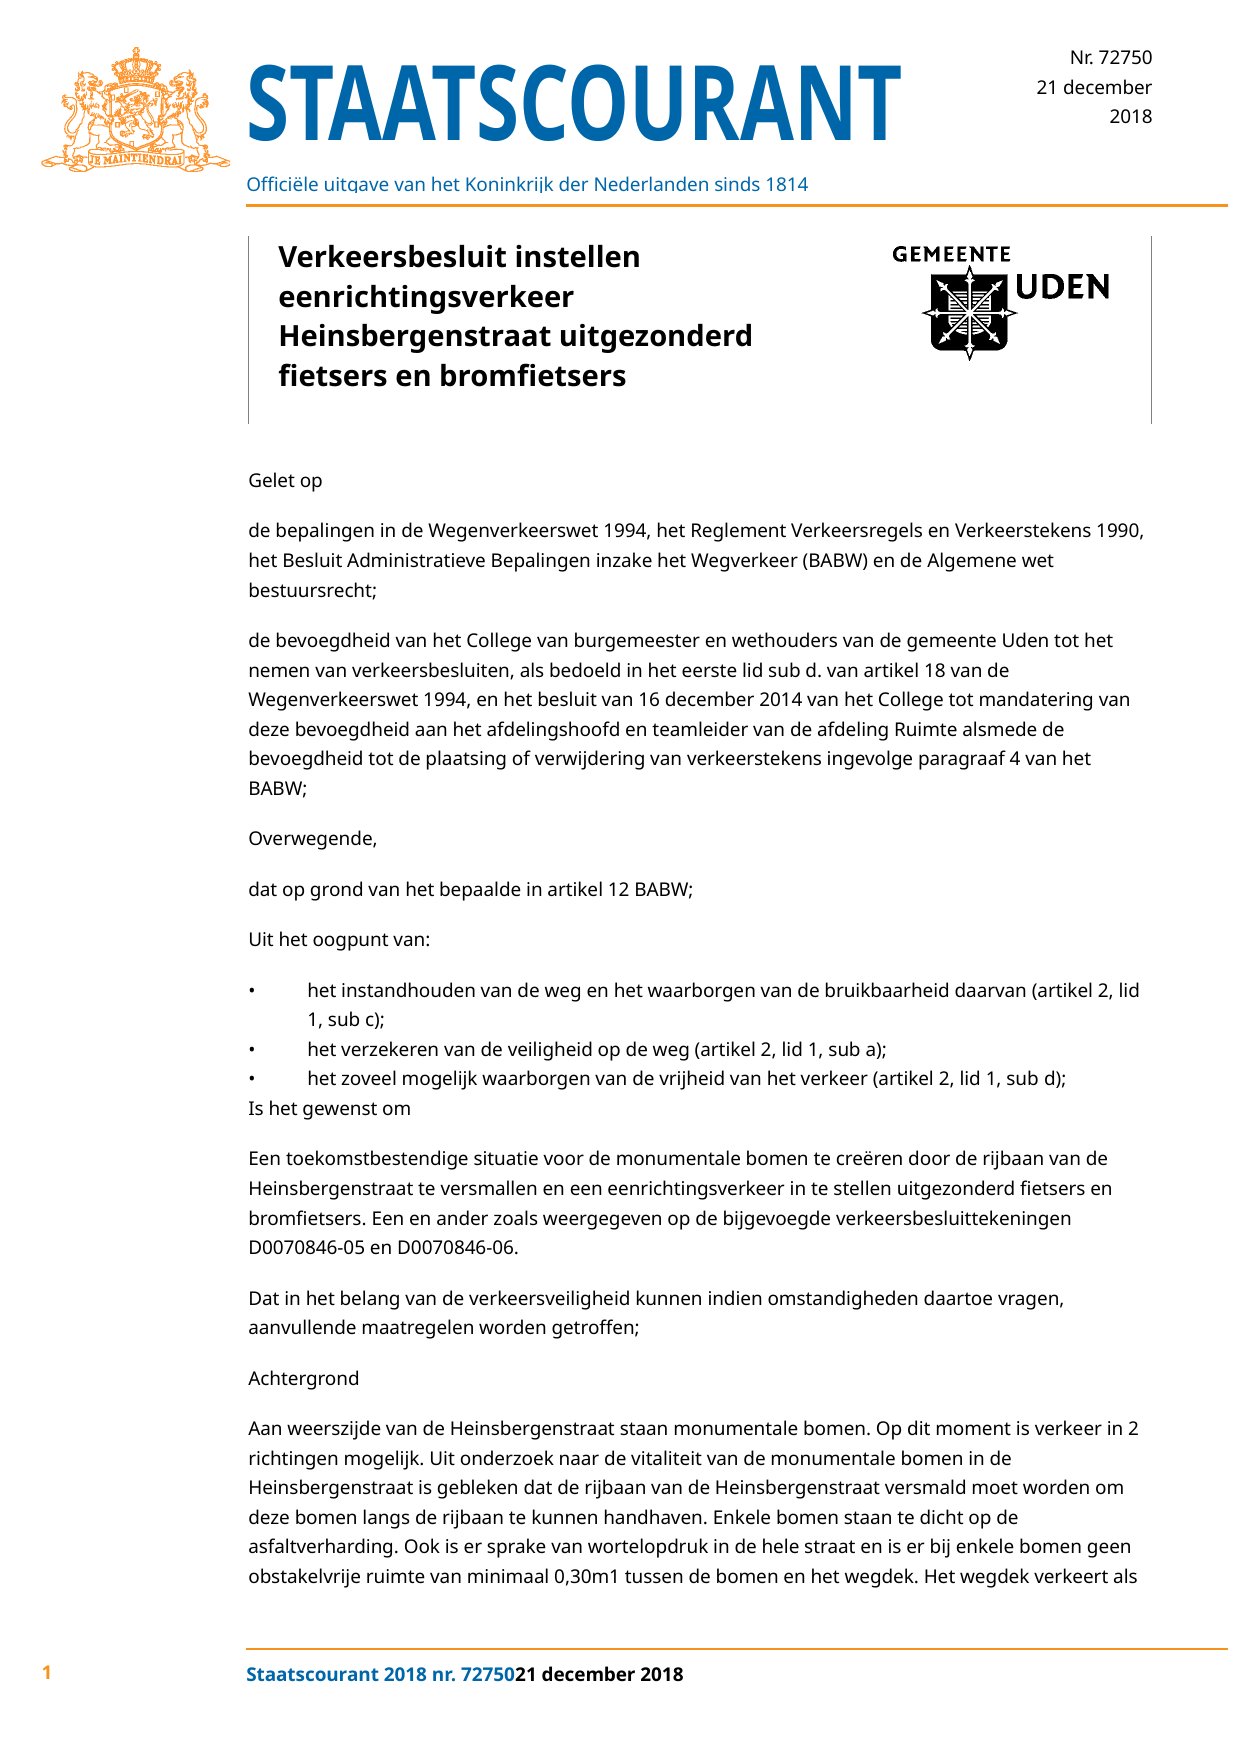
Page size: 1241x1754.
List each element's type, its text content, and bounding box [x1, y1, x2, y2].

picture [41, 47, 231, 172]
text Is het gewenst om [248, 1095, 1152, 1121]
text Uit het oogpunt van: [248, 926, 1152, 952]
list het instandhouden van de weg en het waarborgen van de bruikbaarheid daarvan (artikel 2, lid 1, sub c); [248, 977, 1152, 1032]
text Aan weerszijde van de Heinsbergenstraat staan monumentale bomen. Op dit moment is verkeer in 2 richtingen mogelijk. Uit onderzoek naar de vitaliteit van de monumentale bomen in de Heinsbergenstraat is gebleken dat de rijbaan van de Heinsbergenstraat versmald moet worden om deze bomen langs de rijbaan te kunnen handhaven. Enkele bomen staan te dicht op de asfaltverharding. Ook is er sprake van wortelopdruk in de hele straat en is er bij enkele bomen geen obstakelvrije ruimte van minimaal 0,30m1 tussen de bomen en het wegdek. Het wegdek verkeert als [248, 1415, 1152, 1589]
text Een toekomstbestendige situatie voor de monumentale bomen te creëren door de rijbaan van de Heinsbergenstraat te versmallen en een eenrichtingsverkeer in te stellen uitgezonderd fietsers en bromfietsers. Een en ander zoals weergegeven op de bijgevoegde verkeersbesluittekeningen D0070846-05 en D0070846-06. [248, 1146, 1152, 1260]
picture [882, 236, 1119, 371]
list het zoveel mogelijk waarborgen van de vrijheid van het verkeer (artikel 2, lid 1, sub d); [248, 1066, 1152, 1091]
text Achtergrond [248, 1365, 1152, 1391]
text Overwegende, [248, 826, 1152, 851]
list het verzekeren van de veiligheid op de weg (artikel 2, lid 1, sub a); [248, 1036, 1152, 1062]
text dat op grond van het bepaalde in artikel 12 BABW; [248, 876, 1152, 902]
table_header [850, 236, 1151, 424]
text Dat in het belang van de verkeersveiligheid kunnen indien omstandigheden daartoe vragen, aanvullende maatregelen worden getroffen; [248, 1285, 1152, 1340]
text de bevoegdheid van het College van burgemeester en wethouders van de gemeente Uden tot het nemen van verkeersbesluiten, als bedoeld in het eerste lid sub d. van artikel 18 van de Wegenverkeerswet 1994, en het besluit van 16 december 2014 van het College tot mandatering van deze bevoegdheid aan het afdelingshoofd en teamleider van de afdeling Ruimte alsmede de bevoegdheid tot de plaatsing of verwijdering van verkeerstekens ingevolge paragraaf 4 van het BABW; [248, 627, 1152, 801]
text Gelet op [248, 467, 1152, 493]
text de bepalingen in de Wegenverkeerswet 1994, het Reglement Verkeersregels en Verkeerstekens 1990, het Besluit Administratieve Bepalingen inzake het Wegverkeer (BABW) en de Algemene wet bestuursrecht; [248, 518, 1152, 603]
table_header Verkeersbesluit instellen eenrichtingsverkeer Heinsbergenstraat uitgezonderd fietsers en bromfietsers [249, 236, 850, 424]
